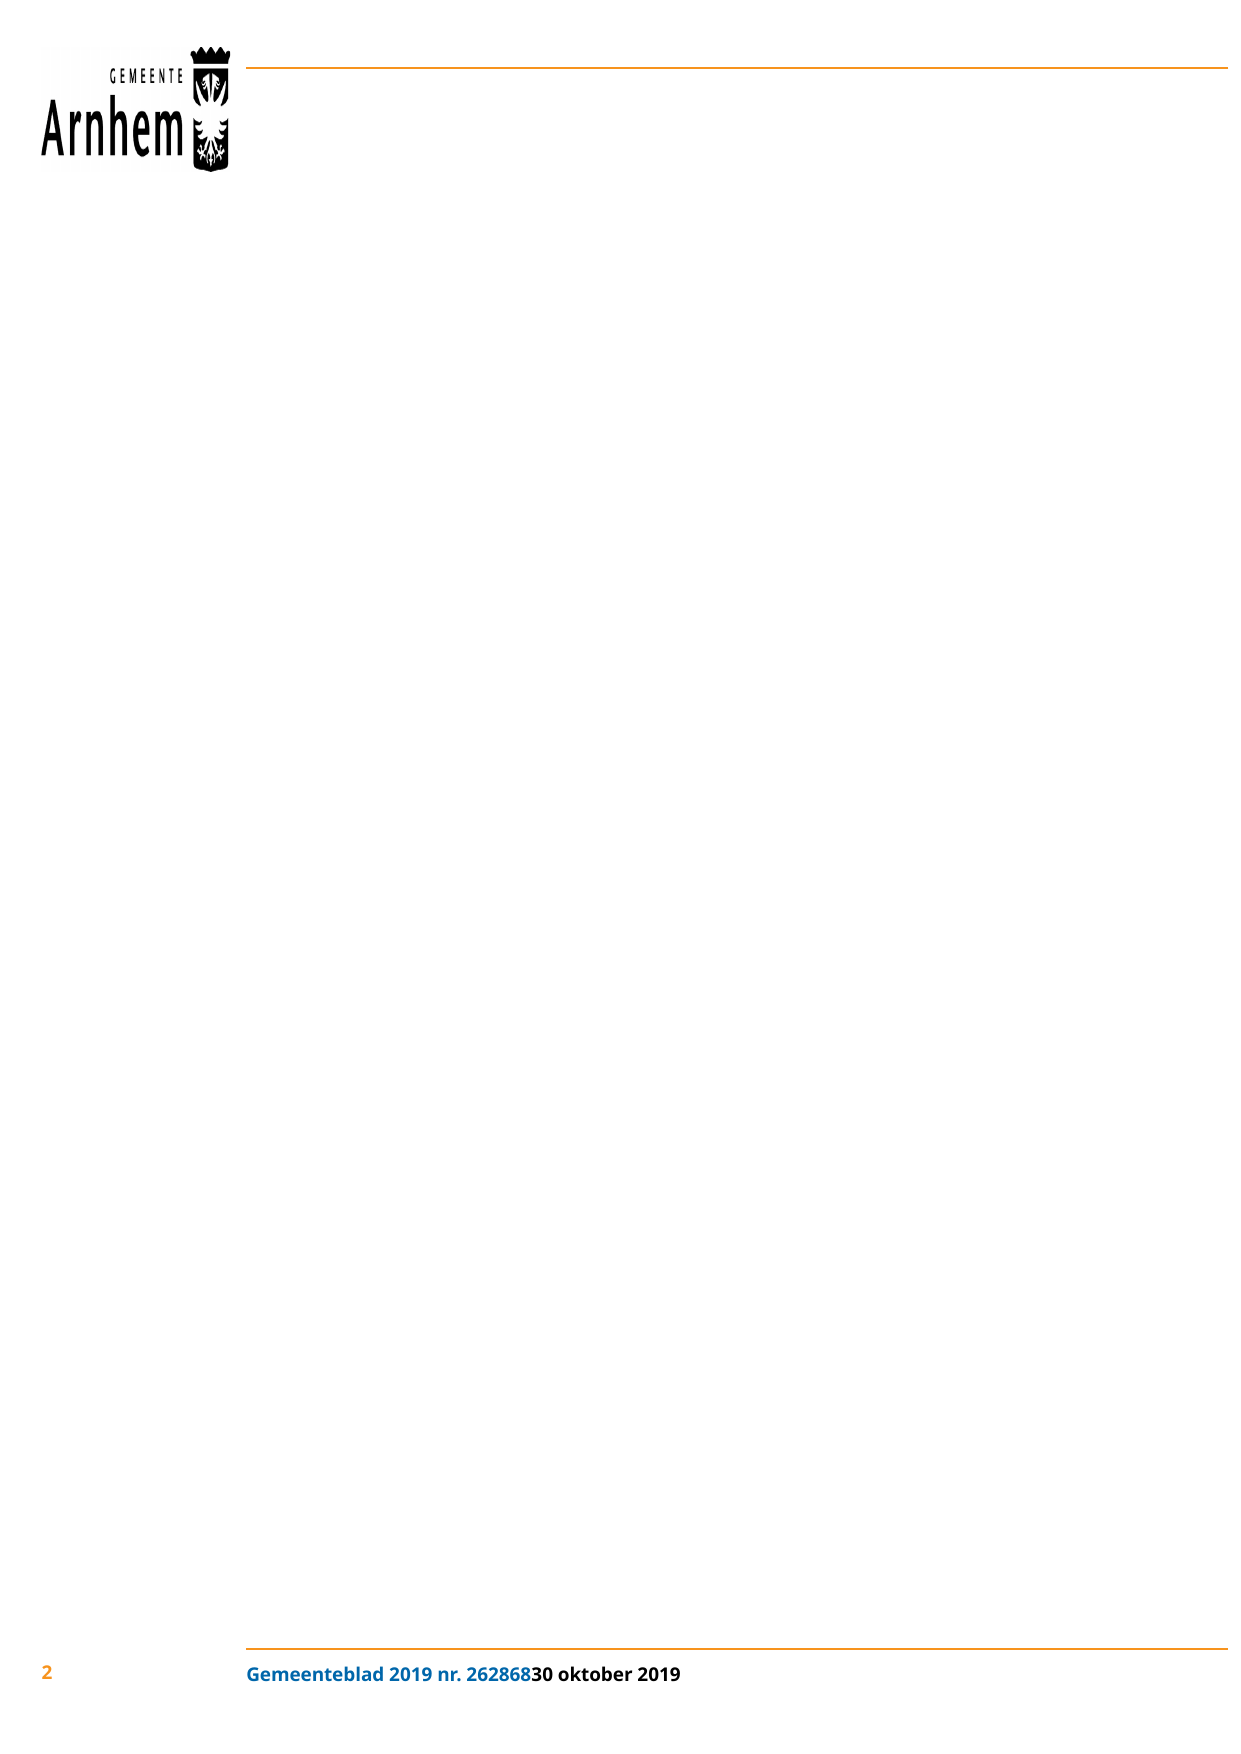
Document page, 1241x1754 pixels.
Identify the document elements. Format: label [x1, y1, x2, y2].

picture [41, 47, 231, 172]
